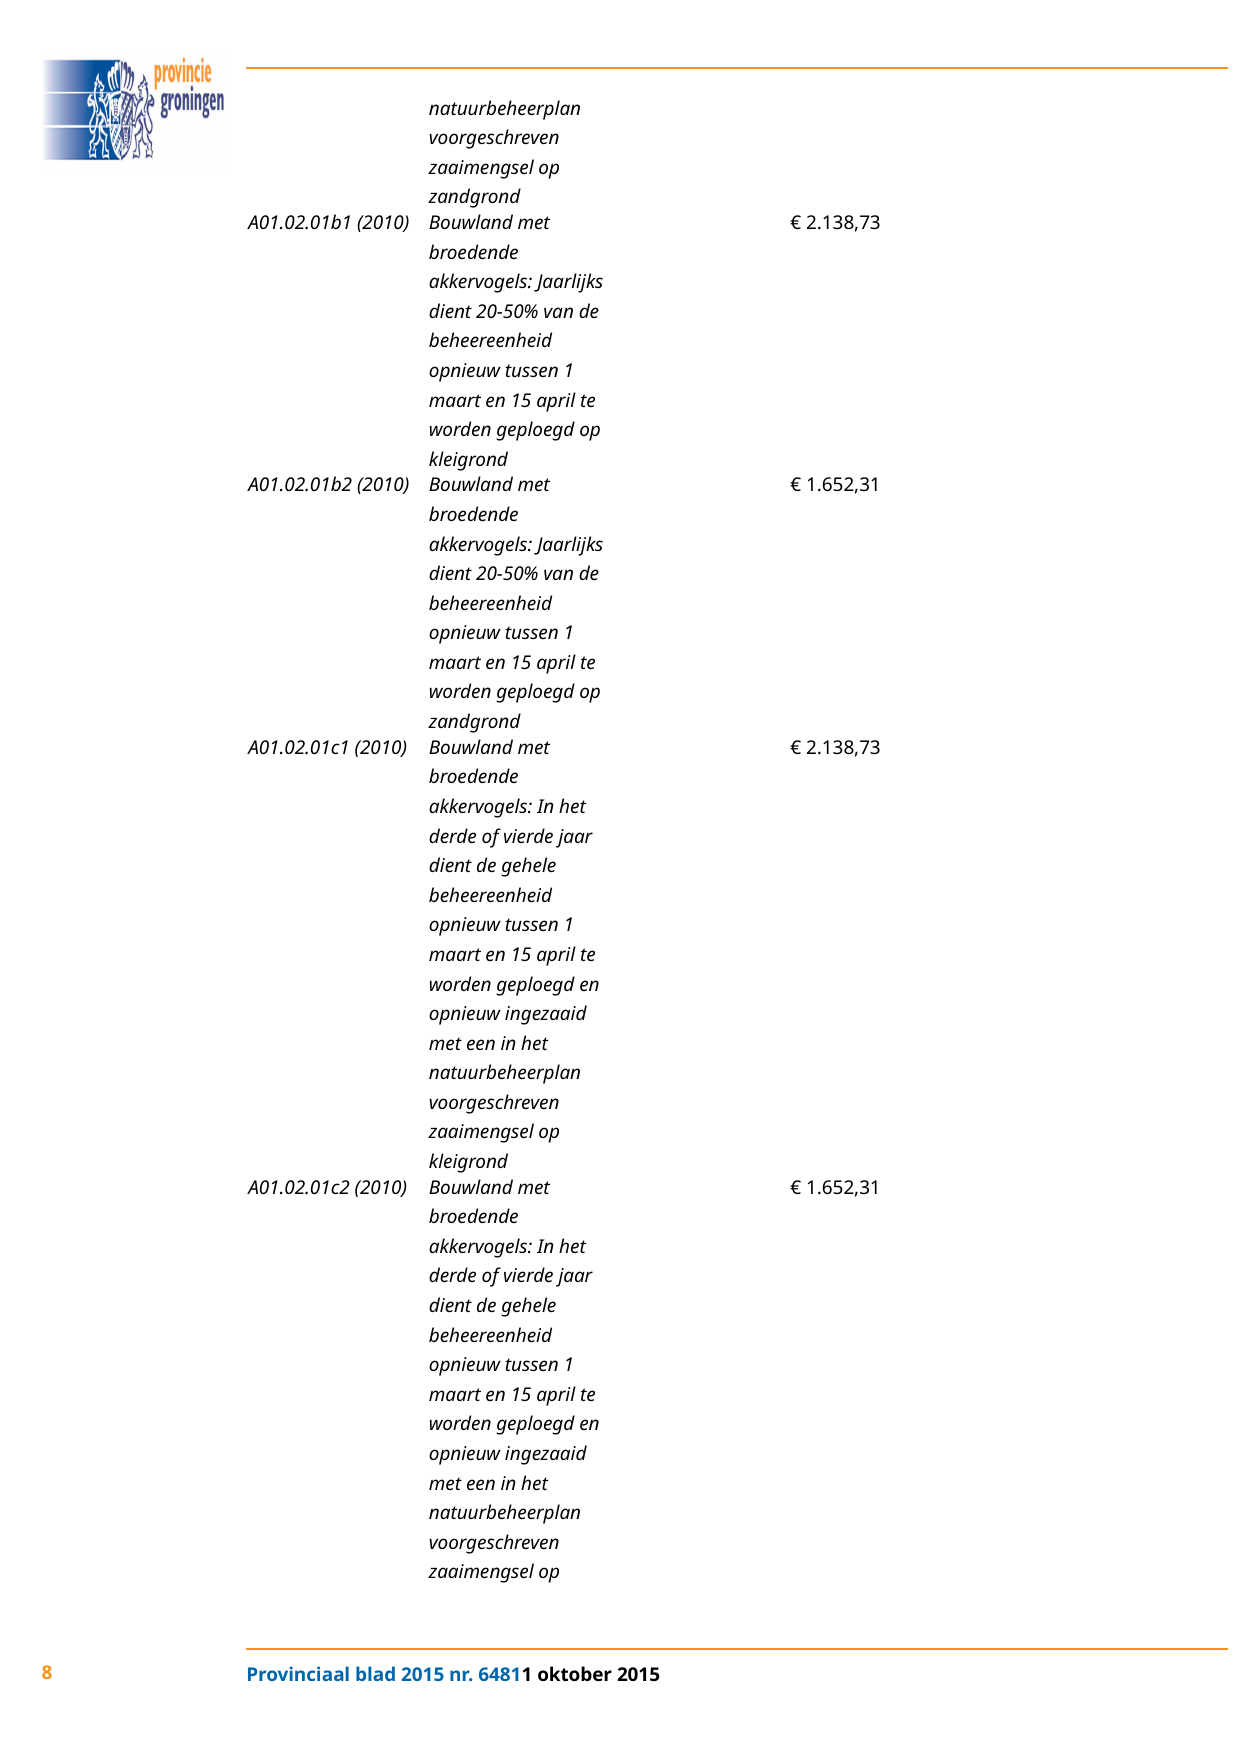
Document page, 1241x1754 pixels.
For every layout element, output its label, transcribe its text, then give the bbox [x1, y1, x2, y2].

table_cell [609, 472, 790, 734]
table_cell [609, 734, 790, 1174]
table_cell A01.02.01b1 (2010) [248, 209, 429, 472]
table_cell [790, 95, 971, 209]
table_cell [609, 209, 790, 472]
table_cell A01.02.01c2 (2010) [248, 1174, 429, 1584]
table_cell € 2.138,73 [790, 734, 971, 1174]
table_cell € 1.652,31 [790, 472, 971, 734]
table_cell € 1.652,31 [790, 1174, 971, 1584]
table_cell [971, 95, 1152, 209]
table_cell [971, 209, 1152, 472]
table_cell A01.02.01c1 (2010) [248, 734, 429, 1174]
table_cell Bouwland met broedende akkervogels: Jaarlijks dient 20-50% van de beheereenheid opnieuw tussen 1 maart en 15 april te worden geploegd op zandgrond [429, 472, 609, 734]
table_cell [609, 1174, 790, 1584]
table_cell € 2.138,73 [790, 209, 971, 472]
table_cell [971, 472, 1152, 734]
table_cell Bouwland met broedende akkervogels: Jaarlijks dient 20-50% van de beheereenheid opnieuw tussen 1 maart en 15 april te worden geploegd op kleigrond [429, 209, 609, 472]
table_cell natuurbeheerplan voorgeschreven zaaimengsel op zandgrond [429, 95, 609, 209]
picture [41, 47, 231, 172]
table_cell Bouwland met broedende akkervogels: In het derde of vierde jaar dient de gehele beheereenheid opnieuw tussen 1 maart en 15 april te worden geploegd en opnieuw ingezaaid met een in het natuurbeheerplan voorgeschreven zaaimengsel op [429, 1174, 609, 1584]
table_cell [248, 95, 429, 209]
table_cell A01.02.01b2 (2010) [248, 472, 429, 734]
table_cell Bouwland met broedende akkervogels: In het derde of vierde jaar dient de gehele beheereenheid opnieuw tussen 1 maart en 15 april te worden geploegd en opnieuw ingezaaid met een in het natuurbeheerplan voorgeschreven zaaimengsel op kleigrond [429, 734, 609, 1174]
table_cell [609, 95, 790, 209]
table_cell [971, 734, 1152, 1174]
table_cell [971, 1174, 1152, 1584]
